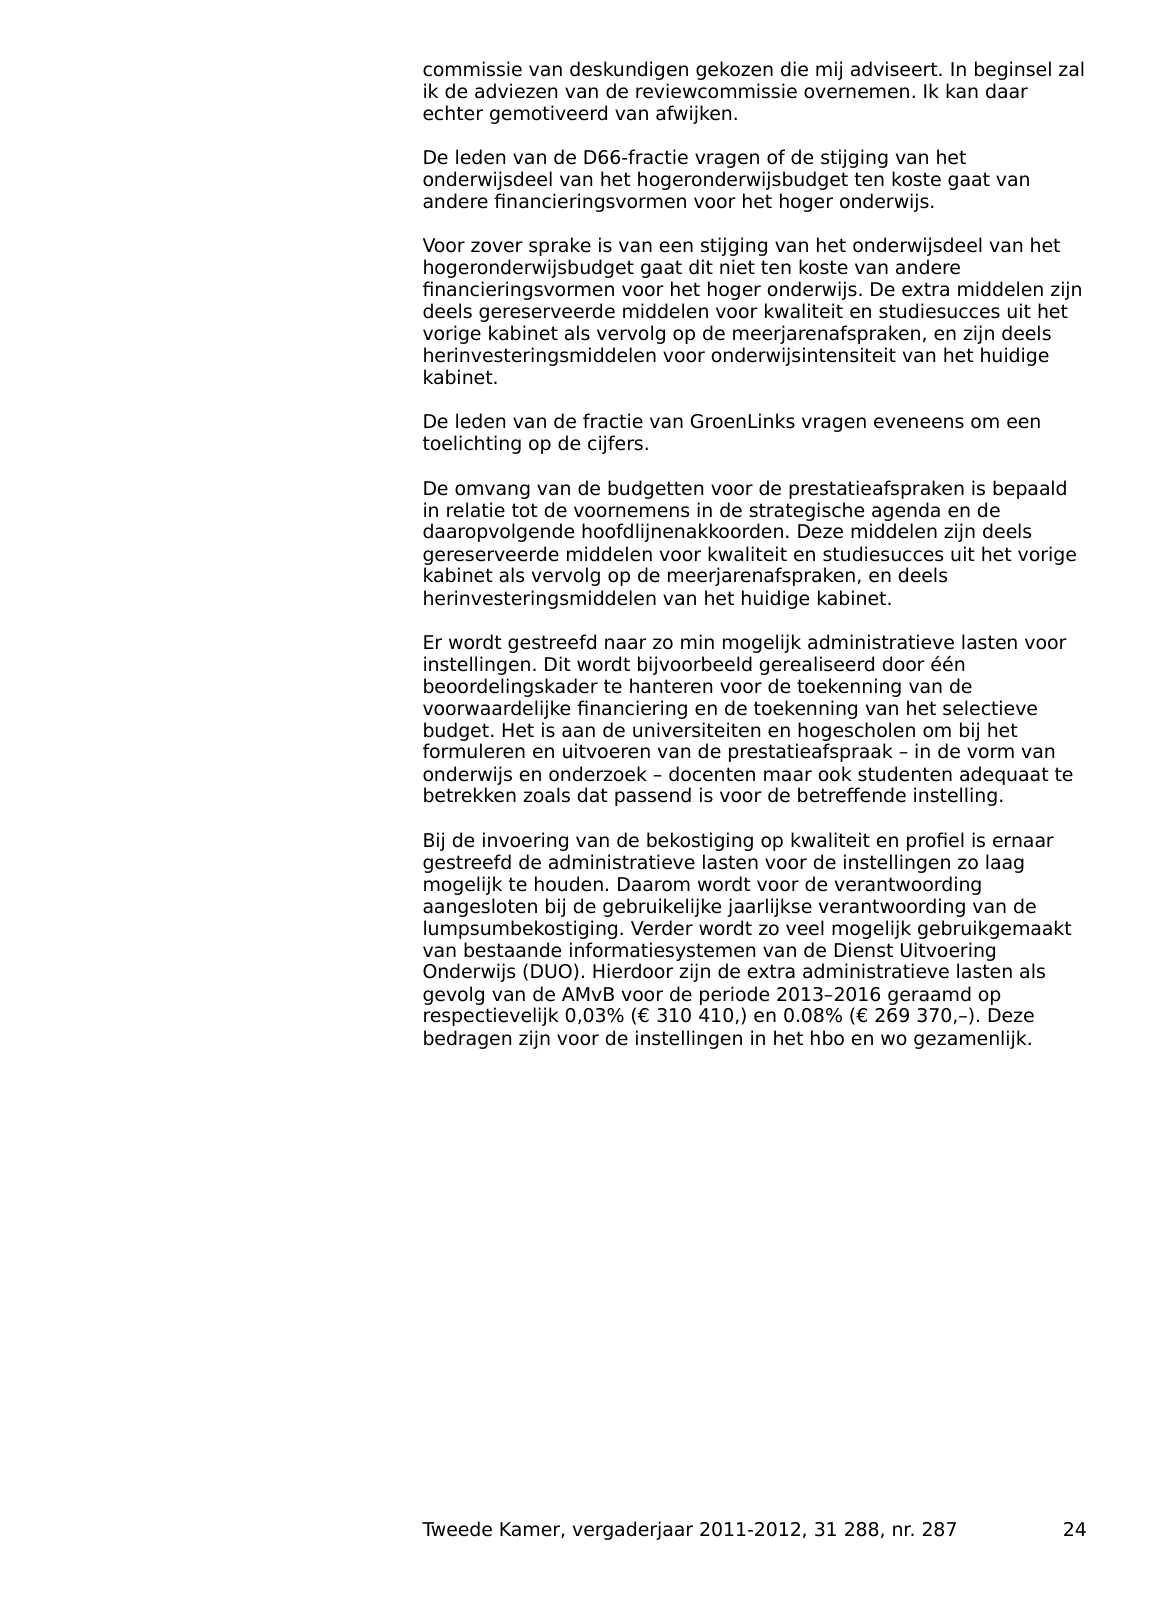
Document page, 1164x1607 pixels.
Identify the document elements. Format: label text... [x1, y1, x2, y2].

text De leden van de fractie van GroenLinks vragen eveneens om een toelichting op de cijfers. [422, 411, 1087, 455]
text Voor zover sprake is van een stijging van het onderwijsdeel van het hogeronderwijsbudget gaat dit niet ten koste van andere financieringsvormen voor het hoger onderwijs. De extra middelen zijn deels gereserveerde middelen voor kwaliteit en studiesucces uit het vorige kabinet als vervolg op de meerjarenafspraken, en zijn deels herinvesteringsmiddelen voor onderwijsintensiteit van het huidige kabinet. [422, 235, 1087, 389]
text Er wordt gestreefd naar zo min mogelijk administratieve lasten voor instellingen. Dit wordt bijvoorbeeld gerealiseerd door één beoordelingskader te hanteren voor de toekenning van de voorwaardelijke financiering en de toekenning van het selectieve budget. Het is aan de universiteiten en hogescholen om bij het formuleren en uitvoeren van de prestatieafspraak – in de vorm van onderwijs en onderzoek – docenten maar ook studenten adequaat te betrekken zoals dat passend is voor de betreffende instelling. [422, 632, 1087, 807]
text Bij de invoering van de bekostiging op kwaliteit en profiel is ernaar gestreefd de administratieve lasten voor de instellingen zo laag mogelijk te houden. Daarom wordt voor de verantwoording aangesloten bij de gebruikelijke jaarlijkse verantwoording van de lumpsumbekostiging. Verder wordt zo veel mogelijk gebruikgemaakt van bestaande informatiesystemen van de Dienst Uitvoering Onderwijs (DUO). Hierdoor zijn de extra administratieve lasten als gevolg van de AMvB voor de periode 2013–2016 geraamd op respectievelijk 0,03% (€ 310 410,) en 0.08% (€ 269 370,–). Deze bedragen zijn voor de instellingen in het hbo en wo gezamenlijk. [422, 829, 1087, 1049]
text De omvang van de budgetten voor de prestatieafspraken is bepaald in relatie tot de voornemens in de strategische agenda en de daaropvolgende hoofdlijnenakkoorden. Deze middelen zijn deels gereserveerde middelen voor kwaliteit en studiesucces uit het vorige kabinet als vervolg op de meerjarenafspraken, en deels herinvesteringsmiddelen van het huidige kabinet. [422, 477, 1087, 609]
text commissie van deskundigen gekozen die mij adviseert. In beginsel zal ik de adviezen van de reviewcommissie overnemen. Ik kan daar echter gemotiveerd van afwijken. [422, 59, 1087, 125]
text De leden van de D66-fractie vragen of de stijging van het onderwijsdeel van het hogeronderwijsbudget ten koste gaat van andere financieringsvormen voor het hoger onderwijs. [422, 147, 1087, 213]
